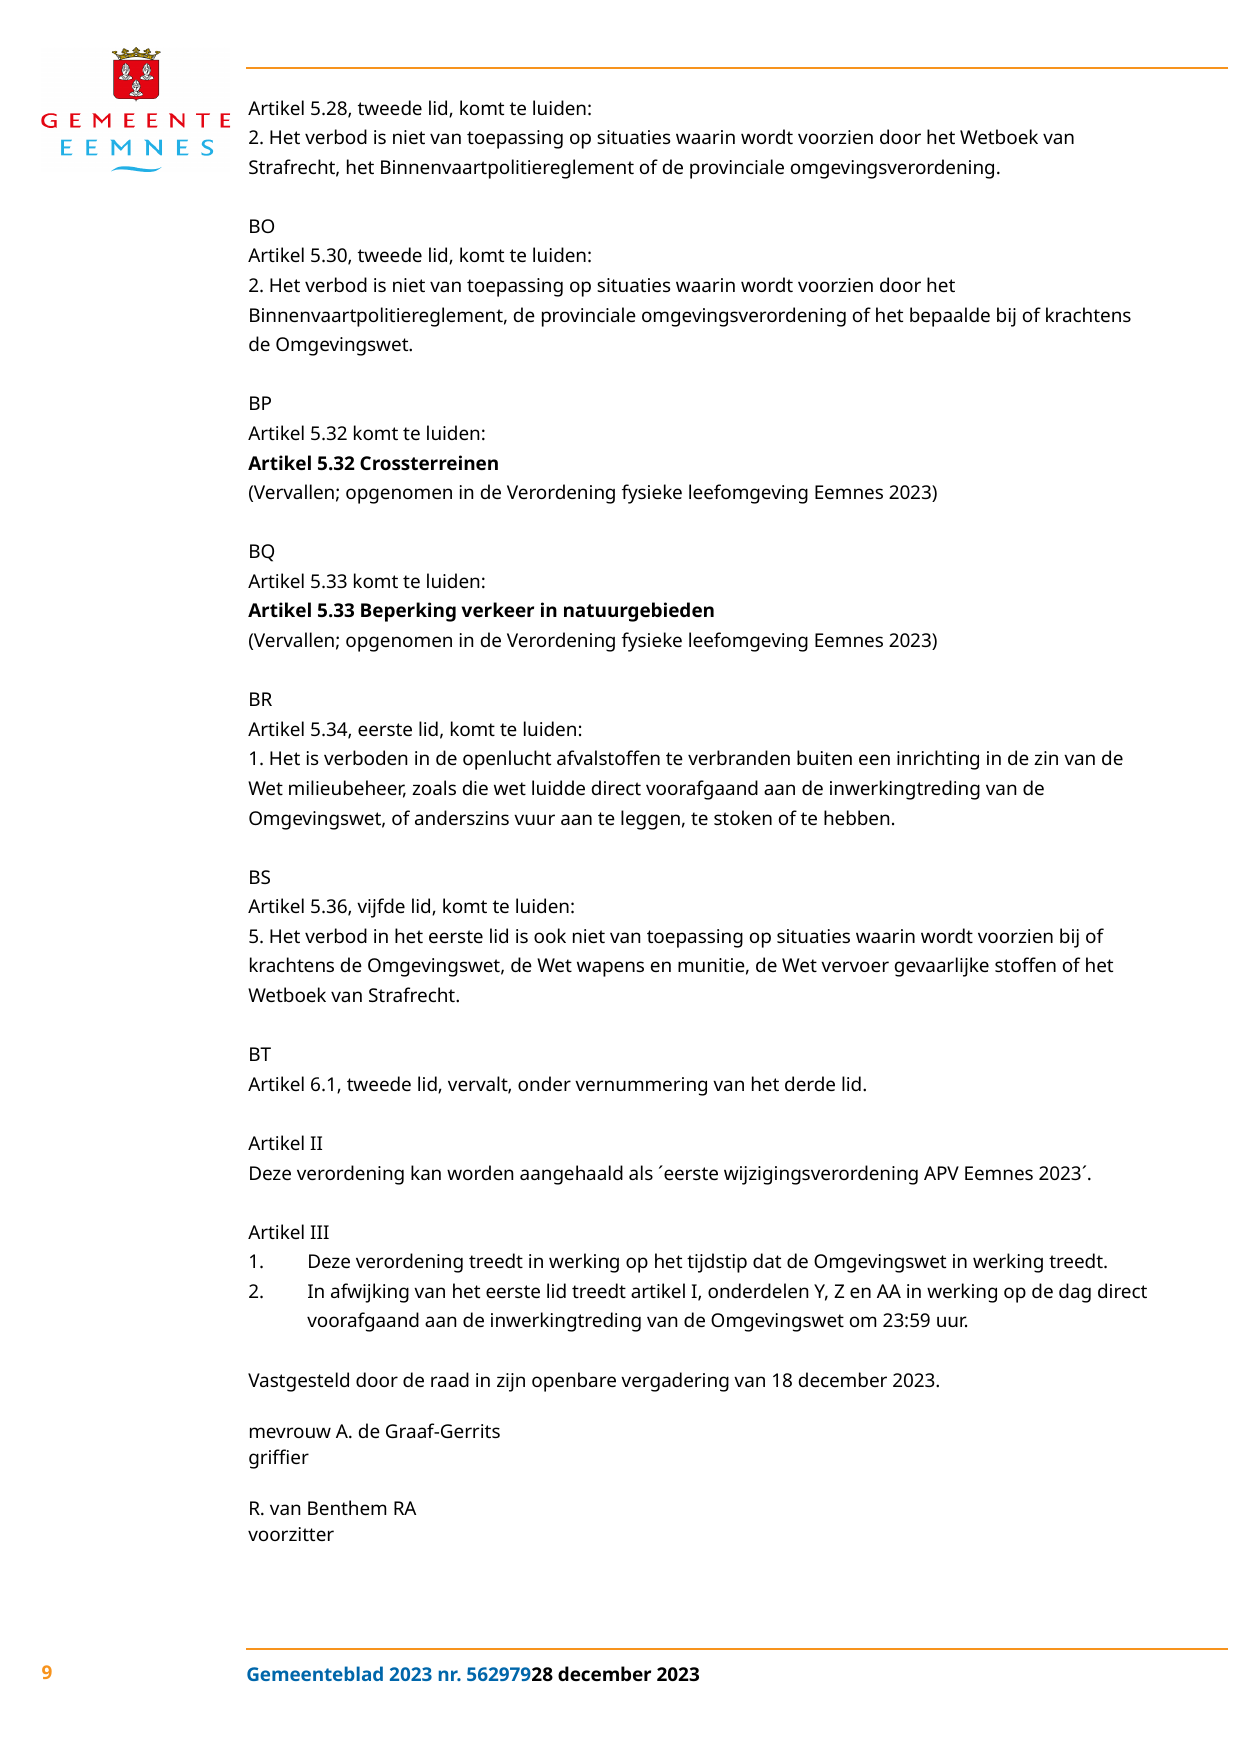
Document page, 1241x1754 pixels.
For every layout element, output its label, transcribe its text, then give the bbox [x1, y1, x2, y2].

text Artikel 5.28, tweede lid, komt te luiden: [248, 95, 1152, 121]
list In afwijking van het eerste lid treedt artikel I, onderdelen Y, Z en AA in werking op de dag direct voorafgaand aan de inwerkingtreding van de Omgevingswet om 23:59 uur. [248, 1278, 1152, 1333]
text R. van Benthem RA [248, 1496, 1152, 1521]
text Artikel 5.32 Crossterreinen [248, 450, 1152, 476]
text Artikel III [248, 1219, 1152, 1245]
text 2. Het verbod is niet van toepassing op situaties waarin wordt voorzien door het Binnenvaartpolitiereglement, de provinciale omgevingsverordening of het bepaalde bij of krachtens de Omgevingswet. [248, 272, 1152, 357]
picture [41, 47, 231, 172]
list Deze verordening treedt in werking op het tijdstip dat de Omgevingswet in werking treedt. [248, 1248, 1152, 1274]
text Artikel 5.30, tweede lid, komt te luiden: [248, 243, 1152, 268]
text griffier [248, 1444, 1152, 1470]
text Artikel 5.34, eerste lid, komt te luiden: [248, 716, 1152, 742]
text voorzitter [248, 1521, 1152, 1547]
text BQ [248, 538, 1152, 564]
text mevrouw A. de Graaf-Gerrits [248, 1418, 1152, 1444]
text 2. Het verbod is niet van toepassing op situaties waarin wordt voorzien door het Wetboek van Strafrecht, het Binnenvaartpolitiereglement of de provinciale omgevingsverordening. [248, 124, 1152, 180]
text (Vervallen; opgenomen in de Verordening fysieke leefomgeving Eemnes 2023) [248, 627, 1152, 653]
text BS [248, 864, 1152, 890]
text 5. Het verbod in het eerste lid is ook niet van toepassing op situaties waarin wordt voorzien bij of krachtens de Omgevingswet, de Wet wapens en munitie, de Wet vervoer gevaarlijke stoffen of het Wetboek van Strafrecht. [248, 923, 1152, 1008]
text BO [248, 213, 1152, 239]
text Artikel II [248, 1130, 1152, 1156]
text Artikel 5.32 komt te luiden: [248, 420, 1152, 446]
text (Vervallen; opgenomen in de Verordening fysieke leefomgeving Eemnes 2023) [248, 479, 1152, 505]
text BR [248, 686, 1152, 712]
text BP [248, 391, 1152, 416]
text BT [248, 1041, 1152, 1067]
text Artikel 5.33 komt te luiden: [248, 568, 1152, 594]
text Artikel 5.36, vijfde lid, komt te luiden: [248, 893, 1152, 919]
text Artikel 6.1, tweede lid, vervalt, onder vernummering van het derde lid. [248, 1071, 1152, 1097]
text Deze verordening kan worden aangehaald als ´eerste wijzigingsverordening APV Eemnes 2023´. [248, 1160, 1152, 1186]
text Artikel 5.33 Beperking verkeer in natuurgebieden [248, 598, 1152, 623]
text 1. Het is verboden in de openlucht afvalstoffen te verbranden buiten een inrichting in de zin van de Wet milieubeheer, zoals die wet luidde direct voorafgaand aan de inwerkingtreding van de Omgevingswet, of anderszins vuur aan te leggen, te stoken of te hebben. [248, 746, 1152, 831]
text Vastgesteld door de raad in zijn openbare vergadering van 18 december 2023. [248, 1367, 1152, 1393]
